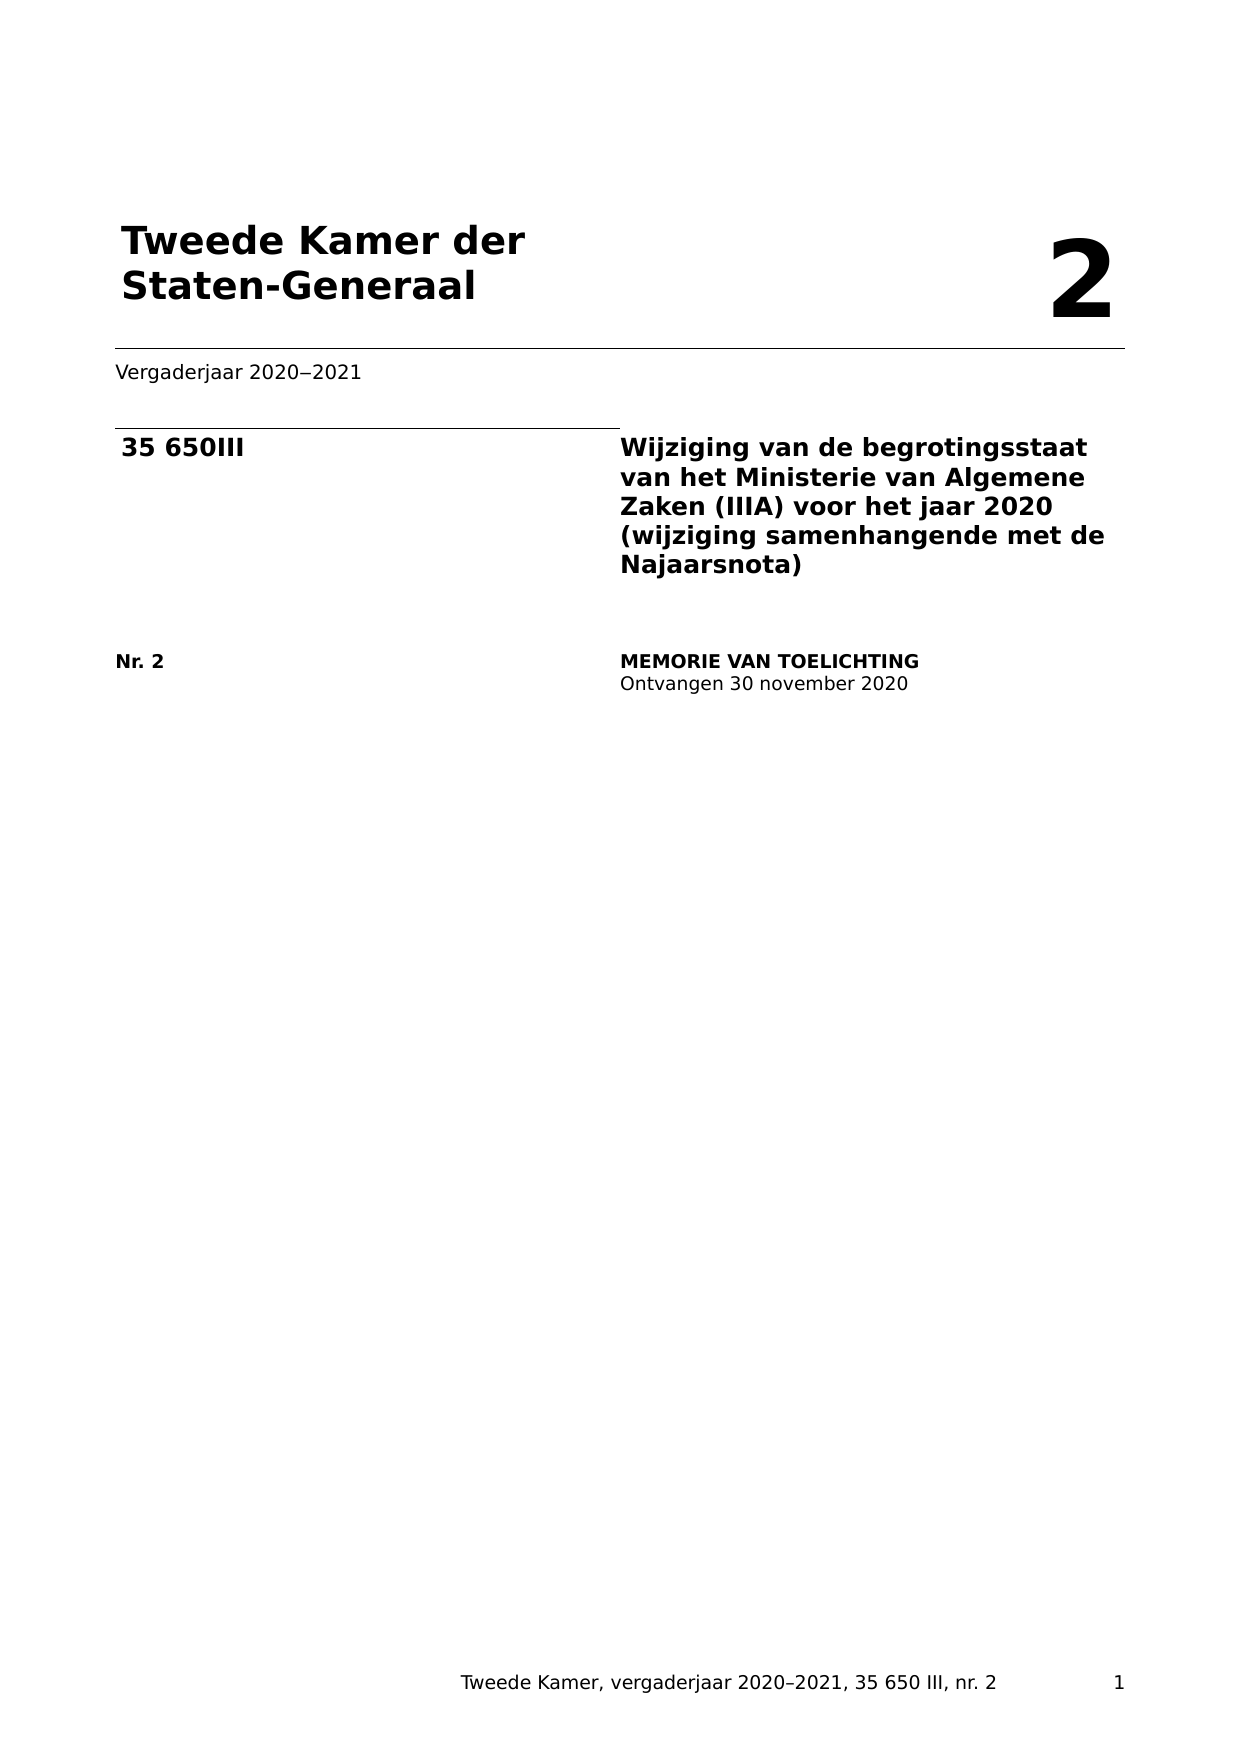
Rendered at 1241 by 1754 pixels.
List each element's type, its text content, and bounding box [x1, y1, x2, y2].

table_header MEMORIE VAN TOELICHTING Ontvangen 30 november 2020 [620, 651, 1125, 717]
table_header Wijziging van de begrotingsstaat van het Ministerie van Algemene Zaken (IIIA) voor het jaar 2020 (wijziging samenhangende met de Najaarsnota) [620, 428, 1125, 585]
table_cell Vergaderjaar 2020‒2021 [115, 349, 1125, 384]
table_header Nr. 2 [115, 651, 620, 717]
table_header 35 650III [115, 429, 620, 585]
table_header 2 [620, 213, 1125, 348]
table_header Tweede Kamer der Staten-Generaal [115, 213, 620, 348]
